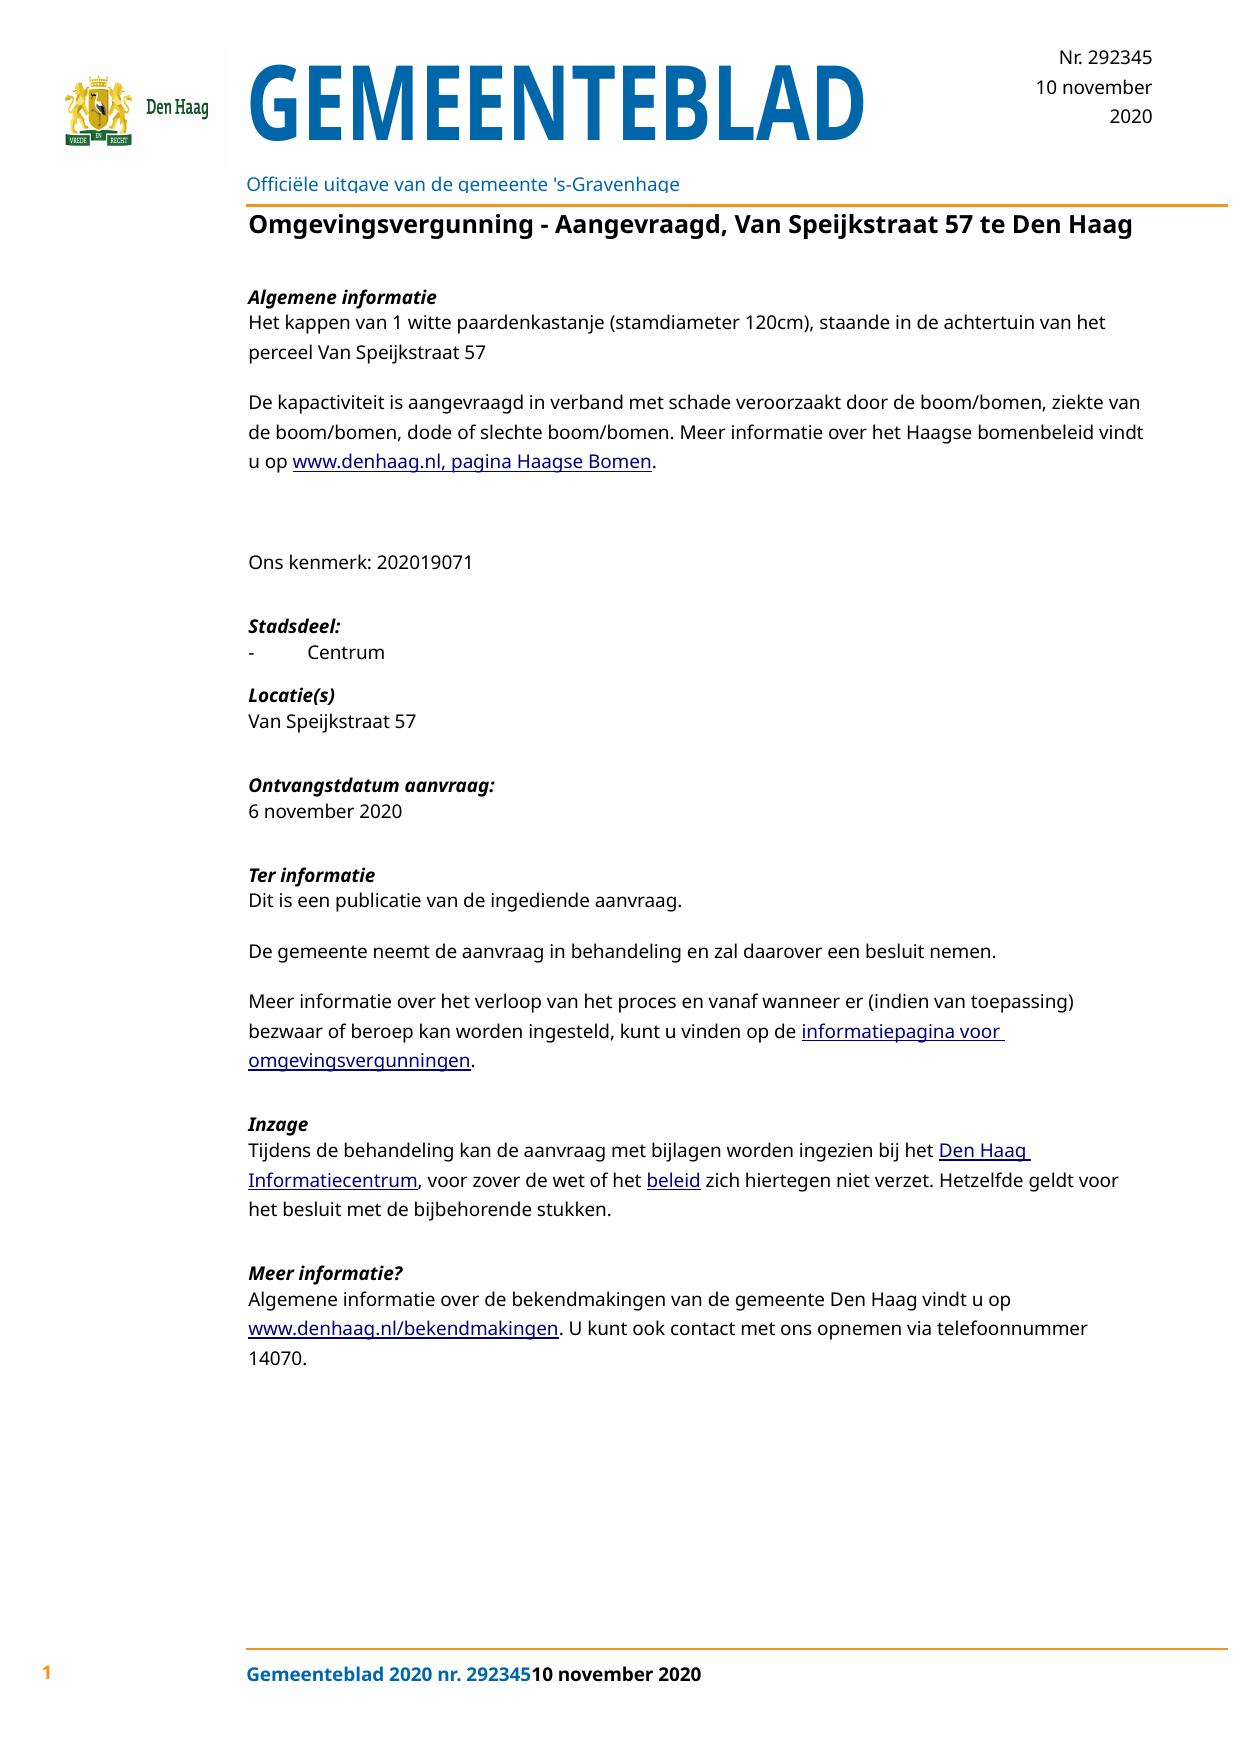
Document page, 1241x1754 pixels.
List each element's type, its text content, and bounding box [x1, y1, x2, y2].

text Dit is een publicatie van de ingediende aanvraag. [248, 887, 1152, 913]
text Tijdens de behandeling kan de aanvraag met bijlagen worden ingezien bij het Den Haag Informatiecentrum, voor zover de wet of het beleid zich hiertegen niet verzet. Hetzelfde geldt voor het besluit met de bijbehorende stukken. [248, 1137, 1152, 1222]
text Van Speijkstraat 57 [248, 708, 1152, 734]
text Ter informatie [248, 862, 1152, 887]
text Algemene informatie over de bekendmakingen van de gemeente Den Haag vindt u op www.denhaag.nl/bekendmakingen. U kunt ook contact met ons opnemen via telefoonnummer 14070. [248, 1286, 1152, 1371]
text Meer informatie? [248, 1260, 1152, 1286]
list Centrum [248, 639, 1152, 665]
text Inzage [248, 1111, 1152, 1137]
picture [41, 47, 231, 172]
text Locatie(s) [248, 682, 1152, 708]
text Ons kenmerk: 202019071 [248, 549, 1152, 575]
text Omgevingsvergunning - Aangevraagd, Van Speijkstraat 57 te Den Haag [248, 207, 1152, 241]
text Het kappen van 1 witte paardenkastanje (stamdiameter 120cm), staande in de achtertuin van het perceel Van Speijkstraat 57 [248, 309, 1152, 365]
text Ontvangstdatum aanvraag: [248, 772, 1152, 798]
text Meer informatie over het verloop van het proces en vanaf wanneer er (indien van toepassing) bezwaar of beroep kan worden ingesteld, kunt u vinden op de informatiepagina voor omgevingsvergunningen. [248, 988, 1152, 1073]
text Stadsdeel: [248, 613, 1152, 639]
text 6 november 2020 [248, 798, 1152, 823]
text Algemene informatie [248, 284, 1152, 309]
text De kapactiviteit is aangevraagd in verband met schade veroorzaakt door de boom/bomen, ziekte van de boom/bomen, dode of slechte boom/bomen. Meer informatie over het Haagse bomenbeleid vindt u op www.denhaag.nl, pagina Haagse Bomen. [248, 389, 1152, 474]
text De gemeente neemt de aanvraag in behandeling en zal daarover een besluit nemen. [248, 938, 1152, 964]
